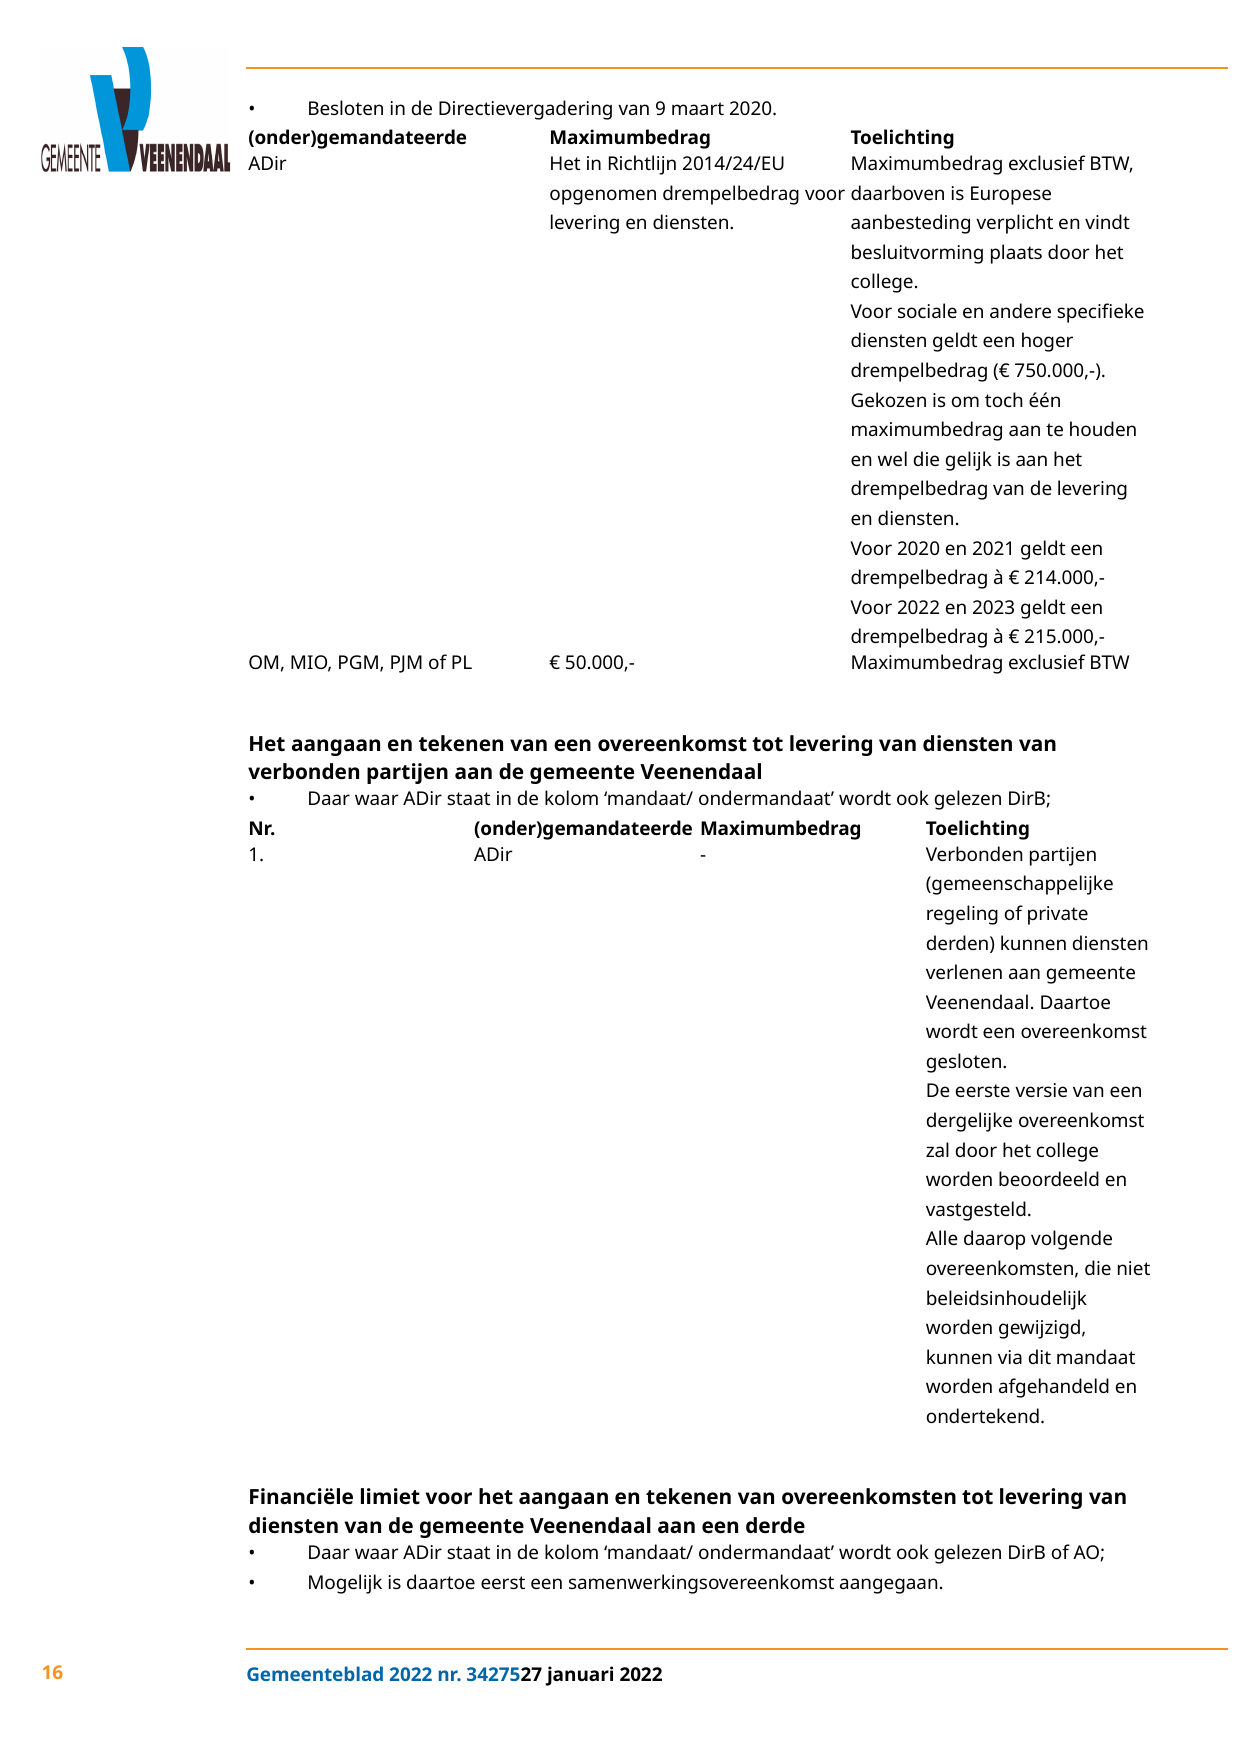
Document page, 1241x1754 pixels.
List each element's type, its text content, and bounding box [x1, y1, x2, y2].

text Financiële limiet voor het aangaan en tekenen van overeenkomsten tot levering van diensten van de gemeente Veenendaal aan een derde [248, 1482, 1152, 1539]
table_header Nr. [248, 815, 474, 841]
table_header Maximumbedrag [549, 125, 850, 150]
picture [123, 47, 231, 172]
table_cell ADir [248, 150, 549, 649]
list Besloten in de Directievergadering van 9 maart 2020. [248, 95, 1152, 121]
table_cell - [700, 841, 926, 1429]
table_header (onder)gemandateerde [474, 815, 700, 841]
picture [41, 47, 130, 172]
table_cell Maximumbedrag exclusief BTW, daarboven is Europese aanbesteding verplicht en vindt besluitvorming plaats door het college. Voor sociale en andere specifieke diensten geldt een hoger drempelbedrag (€ 750.000,-). Gekozen is om toch één maximumbedrag aan te houden en wel die gelijk is aan het drempelbedrag van de levering en diensten. Voor 2020 en 2021 geldt een drempelbedrag à € 214.000,- Voor 2022 en 2023 geldt een drempelbedrag à € 215.000,- [850, 150, 1152, 649]
table_header Toelichting [850, 125, 1152, 150]
list Daar waar ADir staat in de kolom ‘mandaat/ ondermandaat’ wordt ook gelezen DirB of AO; [248, 1539, 1152, 1565]
table_header Maximumbedrag [700, 815, 926, 841]
list Daar waar ADir staat in de kolom ‘mandaat/ ondermandaat’ wordt ook gelezen DirB; [248, 786, 1152, 811]
table_cell Het in Richtlijn 2014/24/EU opgenomen drempelbedrag voor levering en diensten. [549, 150, 850, 649]
list Mogelijk is daartoe eerst een samenwerkingsovereenkomst aangegaan. [248, 1569, 1152, 1594]
table_cell 1. [248, 841, 474, 1429]
table_header (onder)gemandateerde [248, 125, 549, 150]
table_cell Verbonden partijen (gemeenschappelijke regeling of private derden) kunnen diensten verlenen aan gemeente Veenendaal. Daartoe wordt een overeenkomst gesloten. De eerste versie van een dergelijke overeenkomst zal door het college worden beoordeeld en vastgesteld. Alle daarop volgende overeenkomsten, die niet beleidsinhoudelijk worden gewijzigd, kunnen via dit mandaat worden afgehandeld en ondertekend. [926, 841, 1152, 1429]
table_cell OM, MIO, PGM, PJM of PL [248, 649, 549, 675]
table_cell ADir [474, 841, 700, 1429]
text Het aangaan en tekenen van een overeenkomst tot levering van diensten van verbonden partijen aan de gemeente Veenendaal [248, 729, 1152, 786]
table_cell Maximumbedrag exclusief BTW [850, 649, 1152, 675]
table_cell € 50.000,- [549, 649, 850, 675]
table_header Toelichting [926, 815, 1152, 841]
